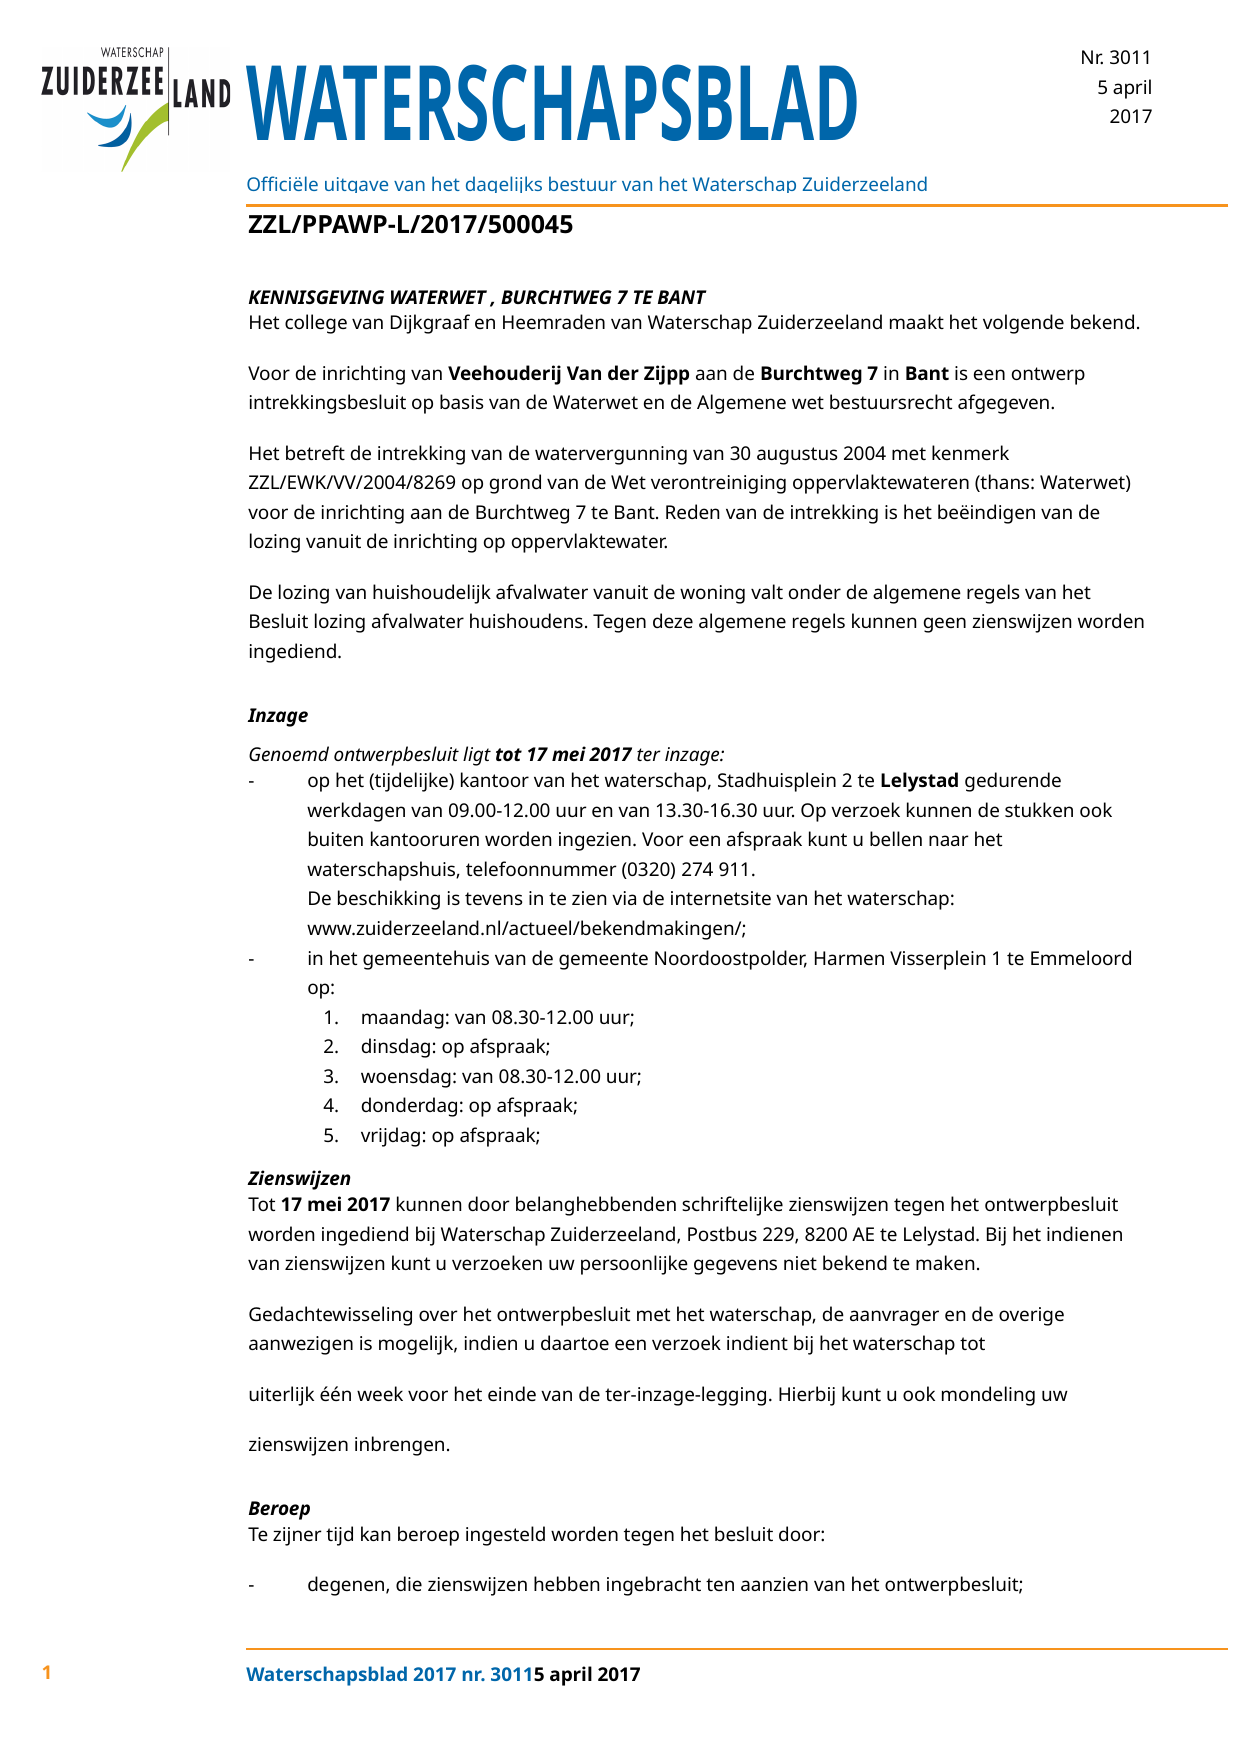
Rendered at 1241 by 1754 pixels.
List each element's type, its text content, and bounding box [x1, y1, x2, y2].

text Voor de inrichting van Veehouderij Van der Zijpp aan de Burchtweg 7 in Bant is een ontwerp intrekkingsbesluit op basis van de Waterwet en de Algemene wet bestuursrecht afgegeven. [248, 360, 1152, 415]
text Gedachtewisseling over het ontwerpbesluit met het waterschap, de aanvrager en de overige aanwezigen is mogelijk, indien u daartoe een verzoek indient bij het waterschap tot [248, 1301, 1152, 1356]
text ZZL/PPAWP-L/2017/500045 [248, 207, 1152, 241]
text uiterlijk één week voor het einde van de ter-inzage-legging. Hierbij kunt u ook mondeling uw [248, 1381, 1152, 1406]
text Het college van Dijkgraaf en Heemraden van Waterschap Zuiderzeeland maakt het volgende bekend. [248, 309, 1152, 335]
list maandag: van 08.30-12.00 uur; [323, 1004, 1152, 1030]
list De beschikking is tevens in te zien via de internetsite van het waterschap: www.zuiderzeeland.nl/actueel/bekendmakingen/; [248, 886, 1152, 941]
text KENNISGEVING WATERWET , BURCHTWEG 7 TE BANT [248, 284, 1152, 309]
list degenen, die zienswijzen hebben ingebracht ten aanzien van het ontwerpbesluit; [248, 1571, 1152, 1597]
list op het (tijdelijke) kantoor van het waterschap, Stadhuisplein 2 te Lelystad gedurende werkdagen van 09.00-12.00 uur en van 13.30-16.30 uur. Op verzoek kunnen de stukken ook buiten kantooruren worden ingezien. Voor een afspraak kunt u bellen naar het waterschapshuis, telefoonnummer (0320) 274 911. [248, 767, 1152, 882]
text Het betreft de intrekking van de watervergunning van 30 augustus 2004 met kenmerk ZZL/EWK/VV/2004/8269 op grond van de Wet verontreiniging oppervlaktewateren (thans: Waterwet) voor de inrichting aan de Burchtweg 7 te Bant. Reden van de intrekking is het beëindigen van de lozing vanuit de inrichting op oppervlaktewater. [248, 440, 1152, 554]
list donderdag: op afspraak; [323, 1093, 1152, 1118]
text zienswijzen inbrengen. [248, 1431, 1152, 1457]
text Zienswijzen [248, 1165, 1152, 1191]
list in het gemeentehuis van de gemeente Noordoostpolder, Harmen Visserplein 1 te Emmeloord op: [248, 945, 1152, 1000]
picture [41, 47, 231, 172]
text Tot 17 mei 2017 kunnen door belanghebbenden schriftelijke zienswijzen tegen het ontwerpbesluit worden ingediend bij Waterschap Zuiderzeeland, Postbus 229, 8200 AE te Lelystad. Bij het indienen van zienswijzen kunt u verzoeken uw persoonlijke gegevens niet bekend te maken. [248, 1191, 1152, 1276]
text De lozing van huishoudelijk afvalwater vanuit de woning valt onder de algemene regels van het Besluit lozing afvalwater huishoudens. Tegen deze algemene regels kunnen geen zienswijzen worden ingediend. [248, 579, 1152, 664]
text Te zijner tijd kan beroep ingesteld worden tegen het besluit door: [248, 1521, 1152, 1547]
list woensdag: van 08.30-12.00 uur; [323, 1063, 1152, 1089]
text Genoemd ontwerpbesluit ligt tot 17 mei 2017 ter inzage: [248, 742, 1152, 767]
text Inzage [248, 702, 1152, 728]
list vrijdag: op afspraak; [323, 1122, 1152, 1148]
list dinsdag: op afspraak; [323, 1033, 1152, 1059]
text Beroep [248, 1495, 1152, 1521]
